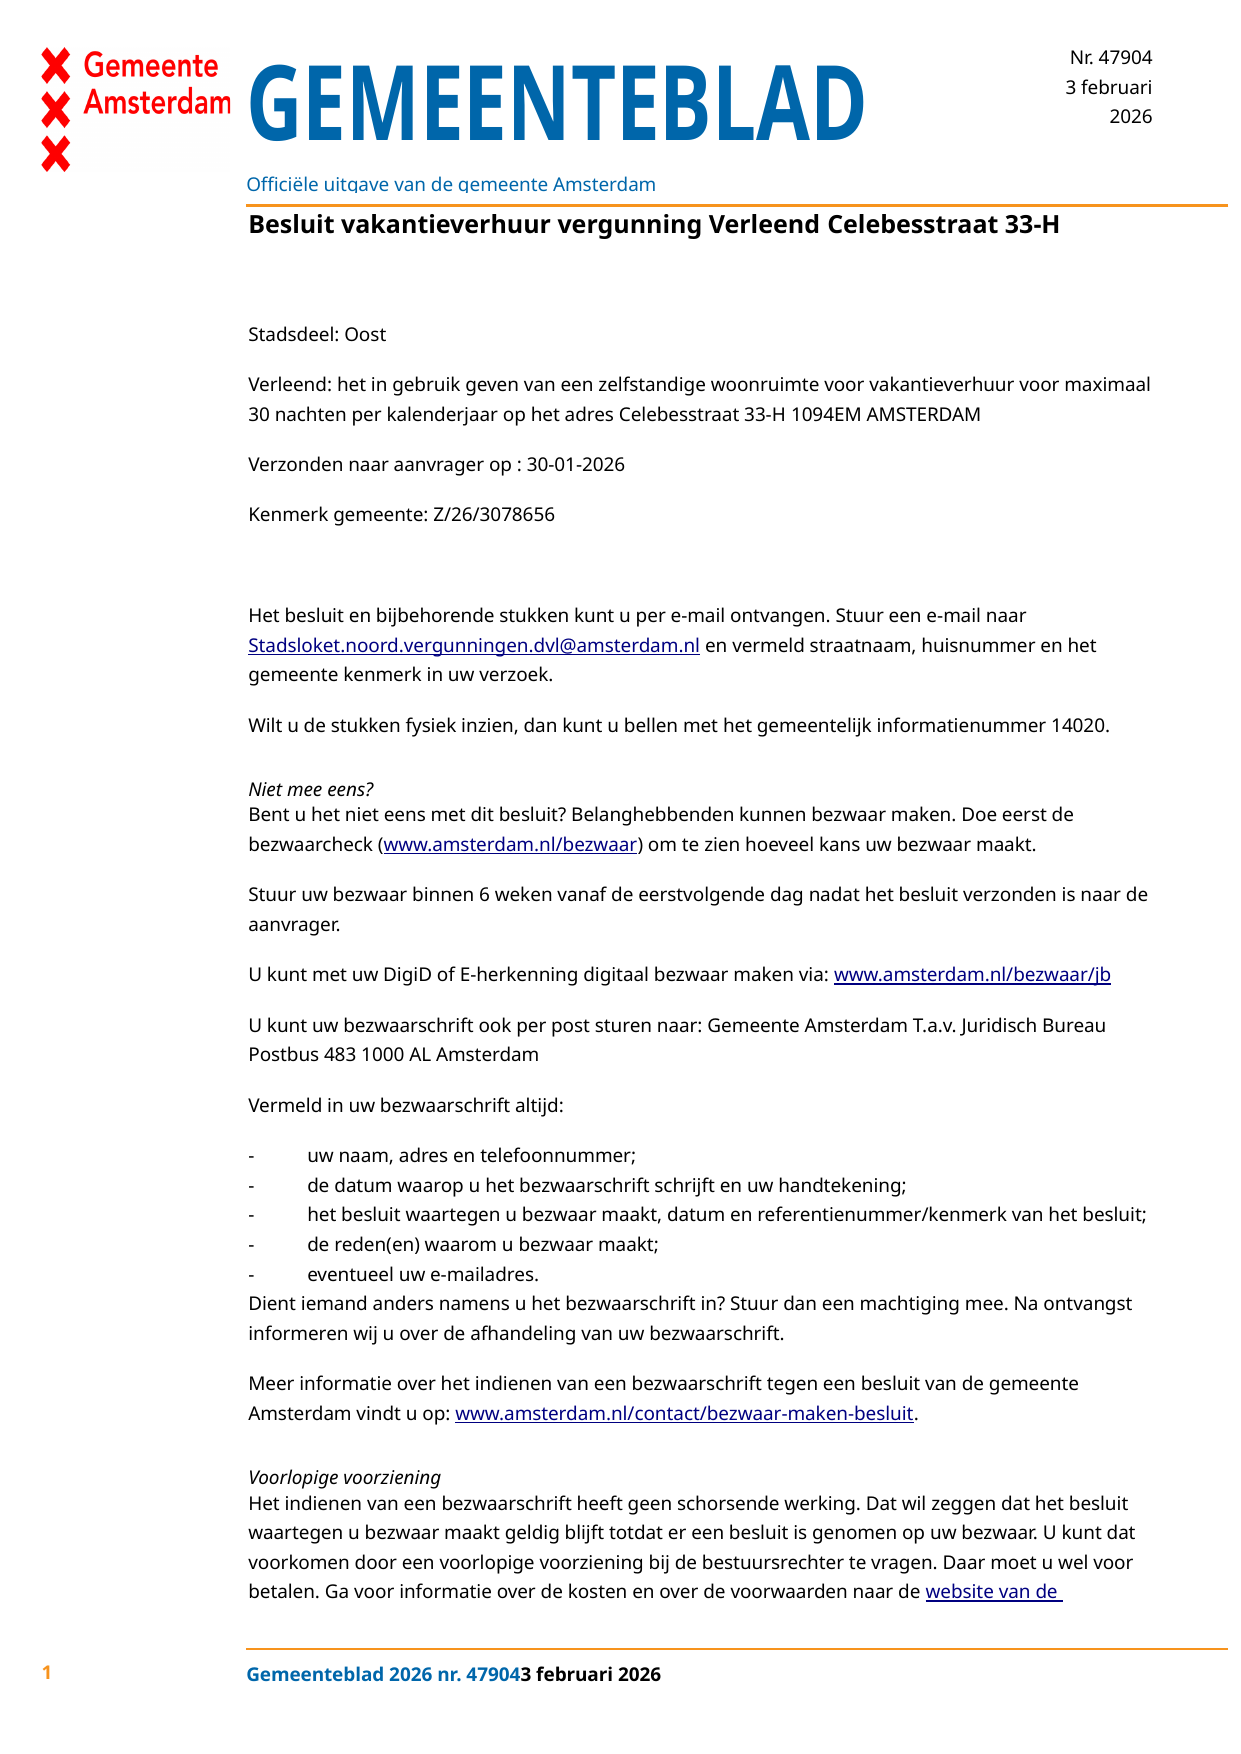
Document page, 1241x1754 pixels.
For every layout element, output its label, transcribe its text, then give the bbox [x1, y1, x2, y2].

list het besluit waartegen u bezwaar maakt, datum en referentienummer/kenmerk van het besluit; [248, 1202, 1152, 1227]
text Stadsdeel: Oost [248, 321, 1152, 346]
text Stuur uw bezwaar binnen 6 weken vanaf de eerstvolgende dag nadat het besluit verzonden is naar de aanvrager. [248, 882, 1152, 937]
text Verleend: het in gebruik geven van een zelfstandige woonruimte voor vakantieverhuur voor maximaal 30 nachten per kalenderjaar op het adres Celebesstraat 33-H 1094EM AMSTERDAM [248, 371, 1152, 426]
text Dient iemand anders namens u het bezwaarschrift in? Stuur dan een machtiging mee. Na ontvangst informeren wij u over de afhandeling van uw bezwaarschrift. [248, 1290, 1152, 1346]
list de reden(en) waarom u bezwaar maakt; [248, 1231, 1152, 1257]
text Verzonden naar aanvrager op : 30-01-2026 [248, 451, 1152, 477]
text Voorlopige voorziening [248, 1464, 1152, 1490]
text Niet mee eens? [248, 776, 1152, 802]
picture [41, 47, 231, 172]
text Het indienen van een bezwaarschrift heeft geen schorsende werking. Dat wil zeggen dat het besluit waartegen u bezwaar maakt geldig blijft totdat er een besluit is genomen op uw bezwaar. U kunt dat voorkomen door een voorlopige voorziening bij de bestuursrechter te vragen. Daar moet u wel voor betalen. Ga voor informatie over de kosten en over de voorwaarden naar de website van de [248, 1490, 1152, 1604]
text Besluit vakantieverhuur vergunning Verleend Celebesstraat 33-H [248, 207, 1152, 241]
list uw naam, adres en telefoonnummer; [248, 1142, 1152, 1168]
list de datum waarop u het bezwaarschrift schrijft en uw handtekening; [248, 1172, 1152, 1198]
text Bent u het niet eens met dit besluit? Belanghebbenden kunnen bezwaar maken. Doe eerst de bezwaarcheck (www.amsterdam.nl/bezwaar) om te zien hoeveel kans uw bezwaar maakt. [248, 802, 1152, 857]
list eventueel uw e-mailadres. [248, 1261, 1152, 1287]
text Wilt u de stukken fysiek inzien, dan kunt u bellen met het gemeentelijk informatienummer 14020. [248, 712, 1152, 738]
text Vermeld in uw bezwaarschrift altijd: [248, 1092, 1152, 1118]
text Het besluit en bijbehorende stukken kunt u per e-mail ontvangen. Stuur een e-mail naar Stadsloket.noord.vergunningen.dvl@amsterdam.nl en vermeld straatnaam, huisnummer en het gemeente kenmerk in uw verzoek. [248, 602, 1152, 687]
text U kunt met uw DigiD of E-herkenning digitaal bezwaar maken via: www.amsterdam.nl/bezwaar/jb [248, 962, 1152, 987]
text Kenmerk gemeente: Z/26/3078656 [248, 502, 1152, 527]
text U kunt uw bezwaarschrift ook per post sturen naar: Gemeente Amsterdam T.a.v. Juridisch Bureau Postbus 483 1000 AL Amsterdam [248, 1012, 1152, 1067]
text Meer informatie over het indienen van een bezwaarschrift tegen een besluit van de gemeente Amsterdam vindt u op: www.amsterdam.nl/contact/bezwaar-maken-besluit. [248, 1370, 1152, 1426]
